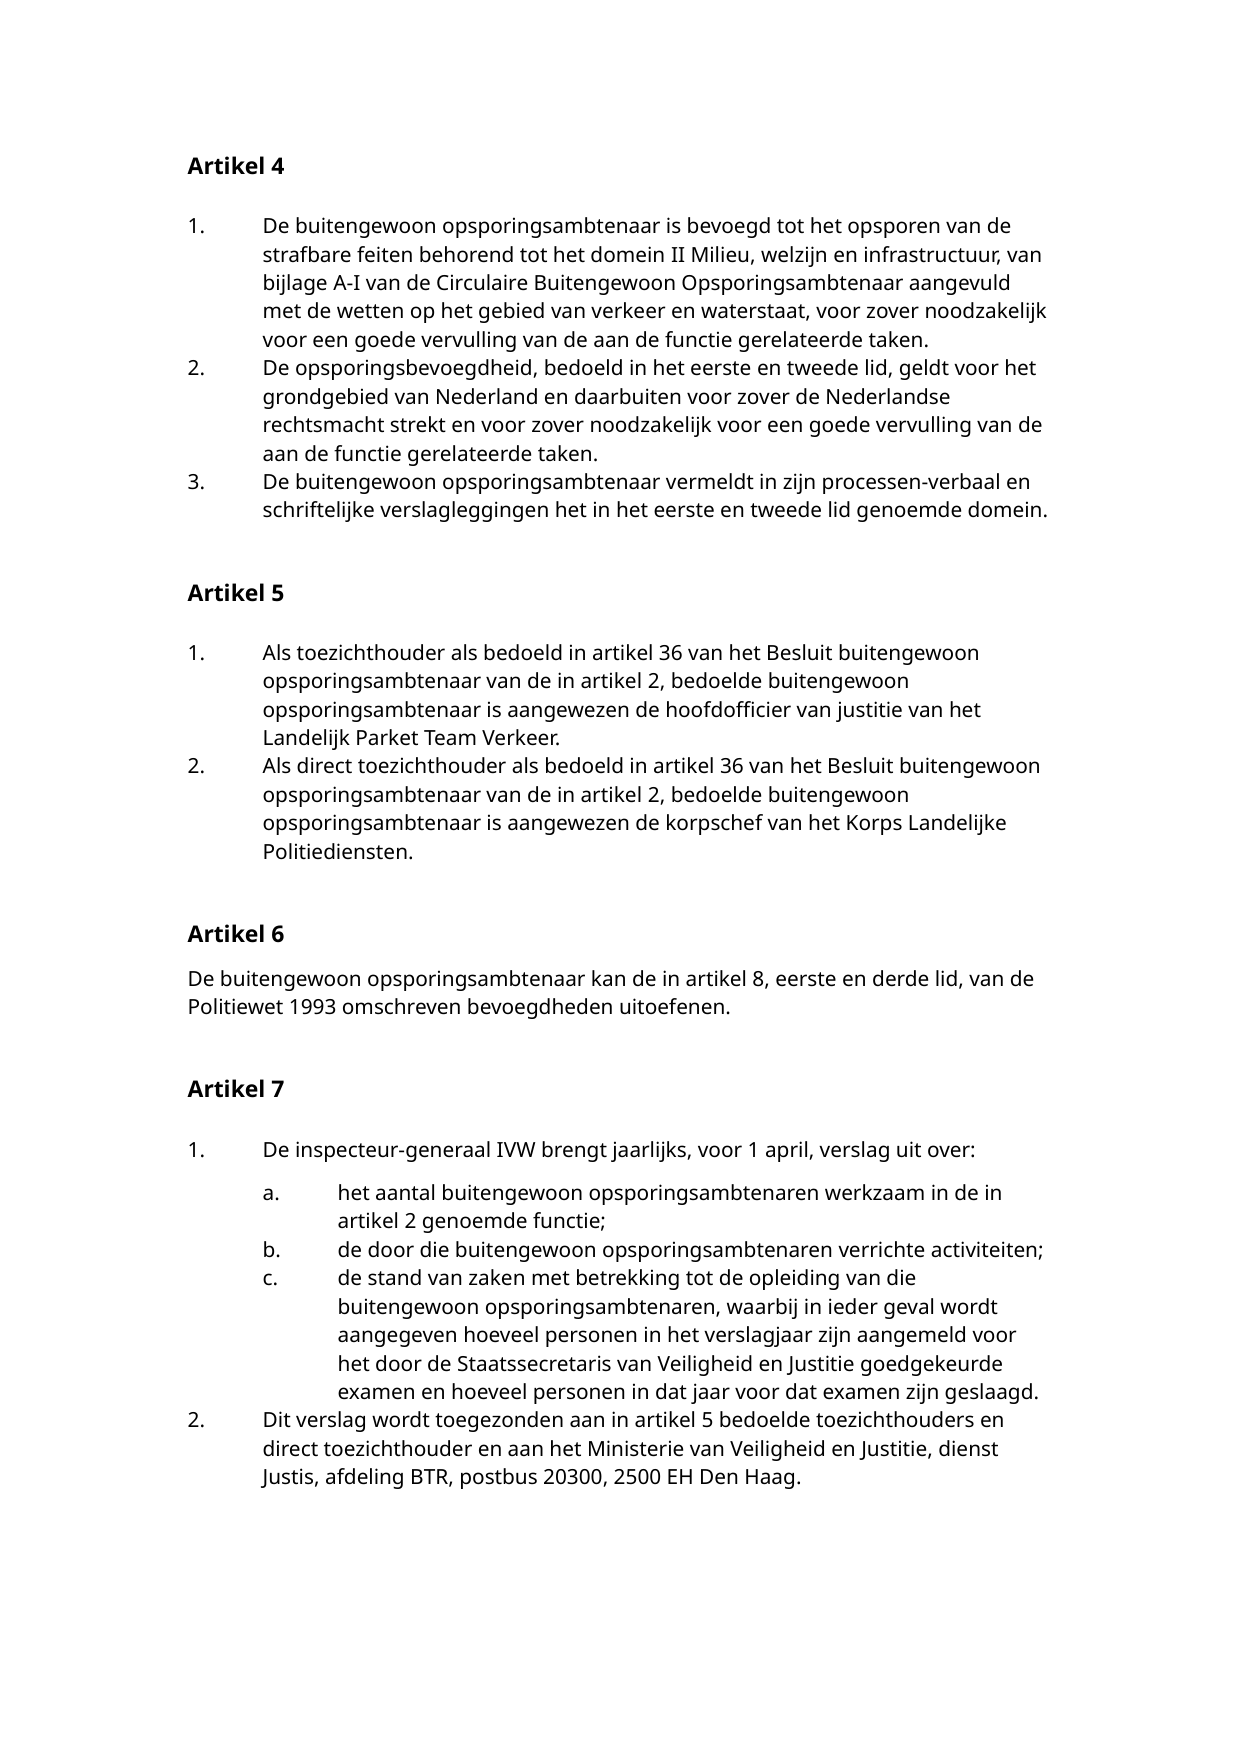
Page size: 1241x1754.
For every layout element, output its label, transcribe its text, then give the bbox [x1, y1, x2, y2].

list de door die buitengewoon opsporingsambtenaren verrichte activiteiten; [262, 1235, 1053, 1263]
subtitle Artikel 5 [187, 577, 1053, 608]
list de stand van zaken met betrekking tot de opleiding van die buitengewoon opsporingsambtenaren, waarbij in ieder geval wordt aangegeven hoeveel personen in het verslagjaar zijn aangemeld voor het door de Staatssecretaris van Veiligheid en Justitie goedgekeurde examen en hoeveel personen in dat jaar voor dat examen zijn geslaagd. [262, 1263, 1053, 1406]
list Als direct toezichthouder als bedoeld in artikel 36 van het Besluit buitengewoon opsporingsambtenaar van de in artikel 2, bedoelde buitengewoon opsporingsambtenaar is aangewezen de korpschef van het Korps Landelijke Politiediensten. [187, 752, 1053, 865]
list Dit verslag wordt toegezonden aan in artikel 5 bedoelde toezichthouders en direct toezichthouder en aan het Ministerie van Veiligheid en Justitie, dienst Justis, afdeling BTR, postbus 20300, 2500 EH Den Haag. [187, 1406, 1053, 1491]
list De opsporingsbevoegdheid, bedoeld in het eerste en tweede lid, geldt voor het grondgebied van Nederland en daarbuiten voor zover de Nederlandse rechtsmacht strekt en voor zover noodzakelijk voor een goede vervulling van de aan de functie gerelateerde taken. [187, 353, 1053, 467]
list De buitengewoon opsporingsambtenaar vermeldt in zijn processen-verbaal en schriftelijke verslagleggingen het in het eerste en tweede lid genoemde domein. [187, 467, 1053, 524]
subtitle Artikel 4 [187, 150, 1053, 181]
list Als toezichthouder als bedoeld in artikel 36 van het Besluit buitengewoon opsporingsambtenaar van de in artikel 2, bedoelde buitengewoon opsporingsambtenaar is aangewezen de hoofdofficier van justitie van het Landelijk Parket Team Verkeer. [187, 638, 1053, 752]
list De buitengewoon opsporingsambtenaar is bevoegd tot het opsporen van de strafbare feiten behorend tot het domein II Milieu, welzijn en infrastructuur, van bijlage A-I van de Circulaire Buitengewoon Opsporingsambtenaar aangevuld met de wetten op het gebied van verkeer en waterstaat, voor zover noodzakelijk voor een goede vervulling van de aan de functie gerelateerde taken. [187, 211, 1053, 353]
text De buitengewoon opsporingsambtenaar kan de in artikel 8, eerste en derde lid, van de Politiewet 1993 omschreven bevoegdheden uitoefenen. [187, 964, 1053, 1021]
subtitle Artikel 6 [187, 918, 1053, 949]
list De inspecteur-generaal IVW brengt jaarlijks, voor 1 april, verslag uit over: [187, 1135, 1053, 1163]
subtitle Artikel 7 [187, 1073, 1053, 1105]
list het aantal buitengewoon opsporingsambtenaren werkzaam in de in artikel 2 genoemde functie; [262, 1178, 1053, 1235]
